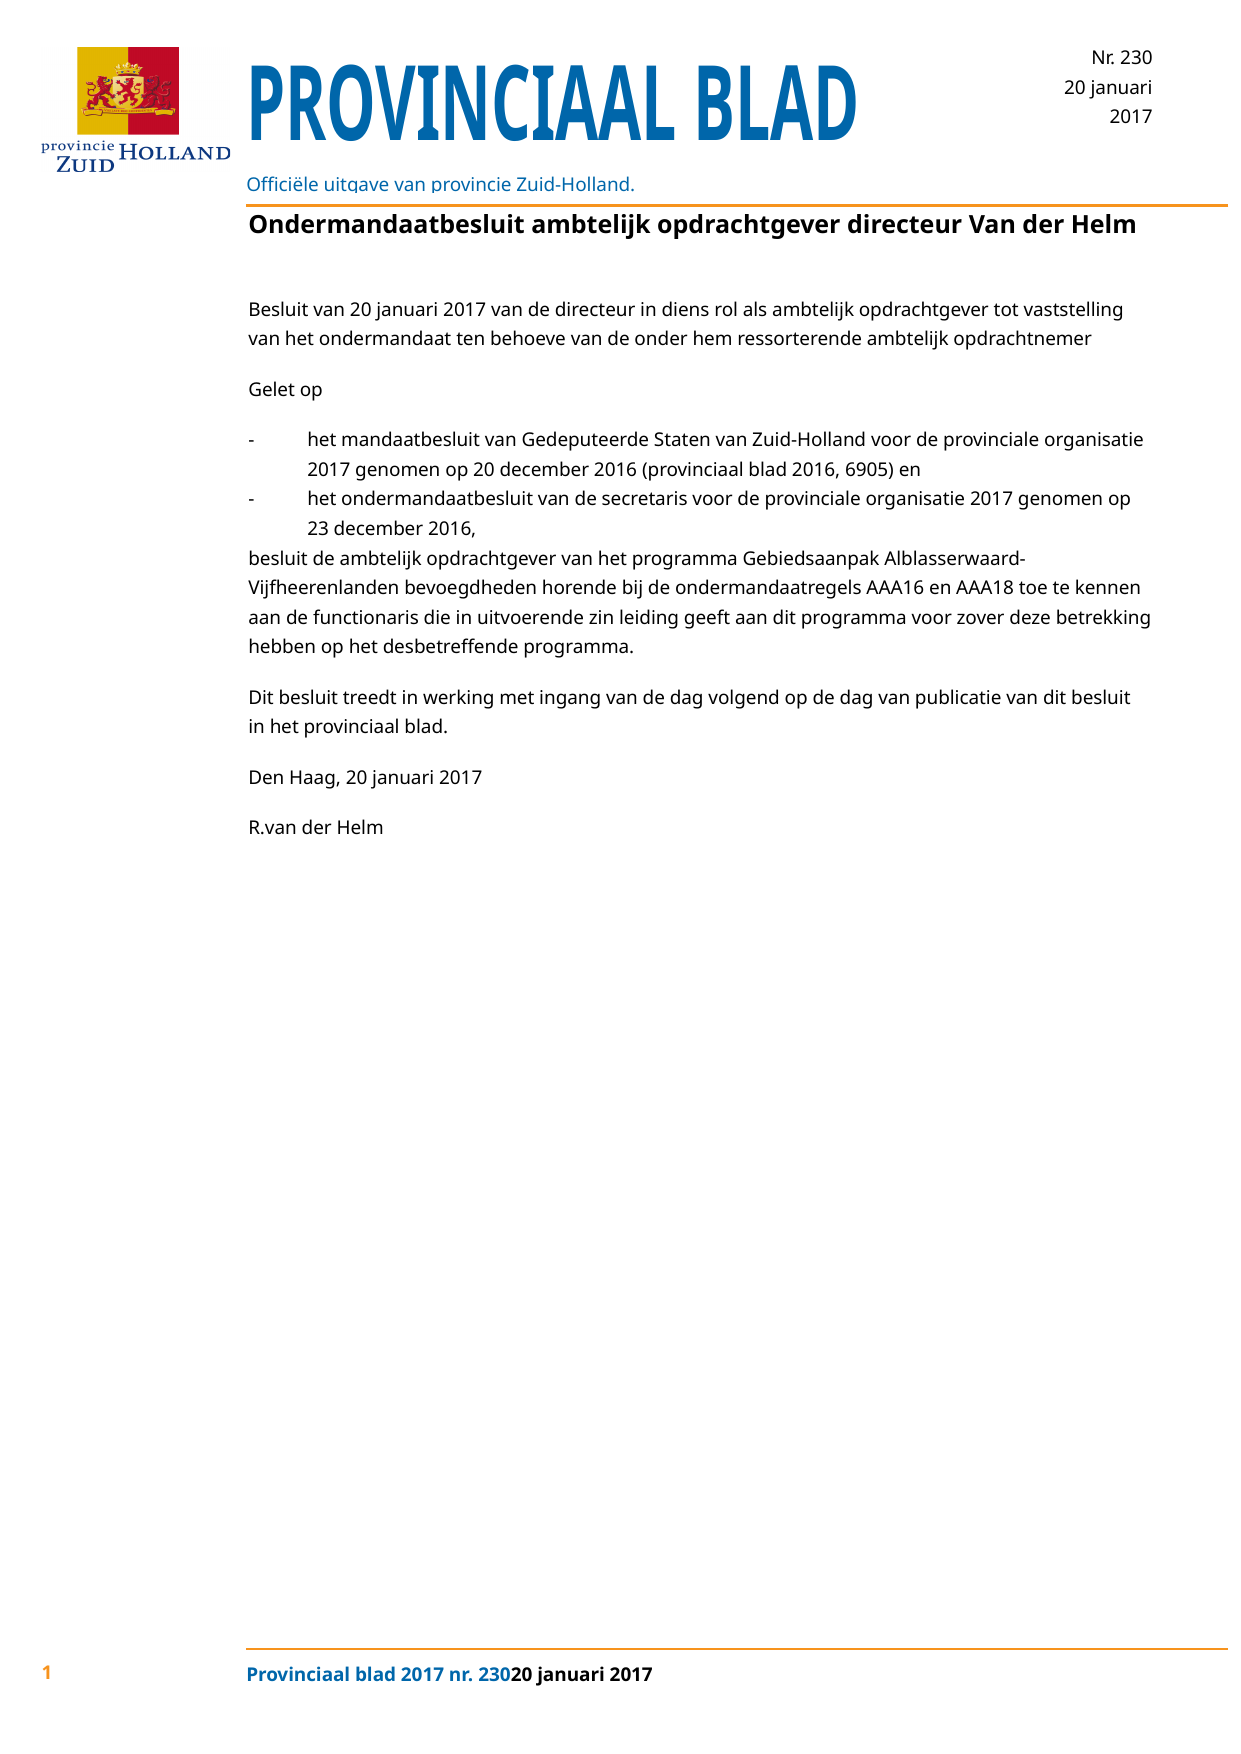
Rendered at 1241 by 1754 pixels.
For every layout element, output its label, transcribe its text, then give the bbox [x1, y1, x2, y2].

text R.van der Helm [248, 814, 1152, 840]
text Gelet op [248, 376, 1152, 402]
text Ondermandaatbesluit ambtelijk opdrachtgever directeur Van der Helm [248, 207, 1152, 241]
list het mandaatbesluit van Gedeputeerde Staten van Zuid-Holland voor de provinciale organisatie 2017 genomen op 20 december 2016 (provinciaal blad 2016, 6905) en [248, 426, 1152, 482]
list het ondermandaatbesluit van de secretaris voor de provinciale organisatie 2017 genomen op 23 december 2016, [248, 486, 1152, 541]
picture [41, 47, 231, 172]
text Besluit van 20 januari 2017 van de directeur in diens rol als ambtelijk opdrachtgever tot vaststelling van het ondermandaat ten behoeve van de onder hem ressorterende ambtelijk opdrachtnemer [248, 296, 1152, 351]
text Den Haag, 20 januari 2017 [248, 764, 1152, 790]
text besluit de ambtelijk opdrachtgever van het programma Gebiedsaanpak Alblasserwaard-Vijfheerenlanden bevoegdheden horende bij de ondermandaatregels AAA16 en AAA18 toe te kennen aan de functionaris die in uitvoerende zin leiding geeft aan dit programma voor zover deze betrekking hebben op het desbetreffende programma. [248, 545, 1152, 659]
text Dit besluit treedt in werking met ingang van de dag volgend op de dag van publicatie van dit besluit in het provinciaal blad. [248, 684, 1152, 739]
